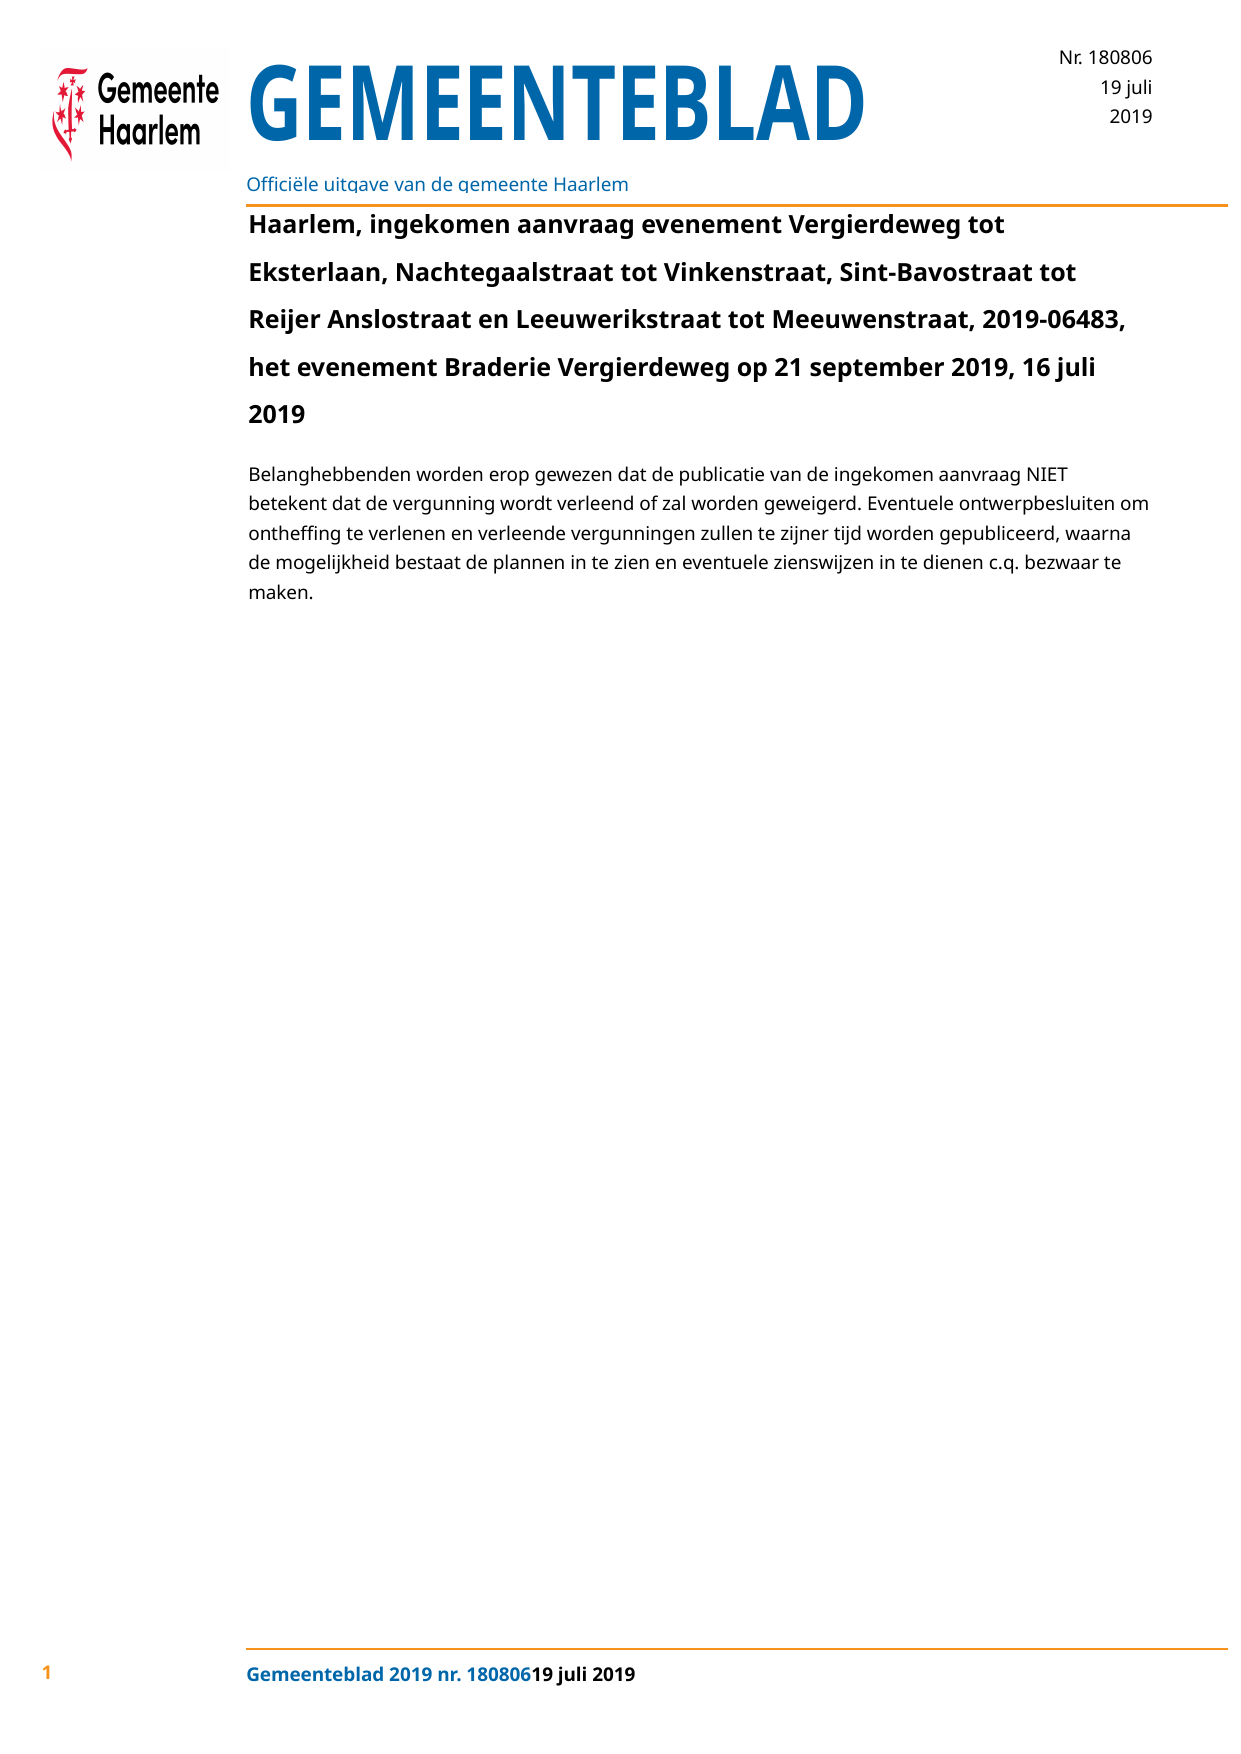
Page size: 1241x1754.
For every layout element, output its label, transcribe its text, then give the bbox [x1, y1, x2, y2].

text Haarlem, ingekomen aanvraag evenement Vergierdeweg tot Eksterlaan, Nachtegaalstraat tot Vinkenstraat, Sint-Bavostraat tot Reijer Anslostraat en Leeuwerikstraat tot Meeuwenstraat, 2019-06483, het evenement Braderie Vergierdeweg op 21 september 2019, 16 juli 2019 [248, 207, 1152, 431]
picture [41, 47, 231, 172]
text Belanghebbenden worden erop gewezen dat de publicatie van de ingekomen aanvraag NIET betekent dat de vergunning wordt verleend of zal worden geweigerd. Eventuele ontwerpbesluiten om ontheffing te verlenen en verleende vergunningen zullen te zijner tijd worden gepubliceerd, waarna de mogelijkheid bestaat de plannen in te zien en eventuele zienswijzen in te dienen c.q. bezwaar te maken. [248, 461, 1152, 605]
